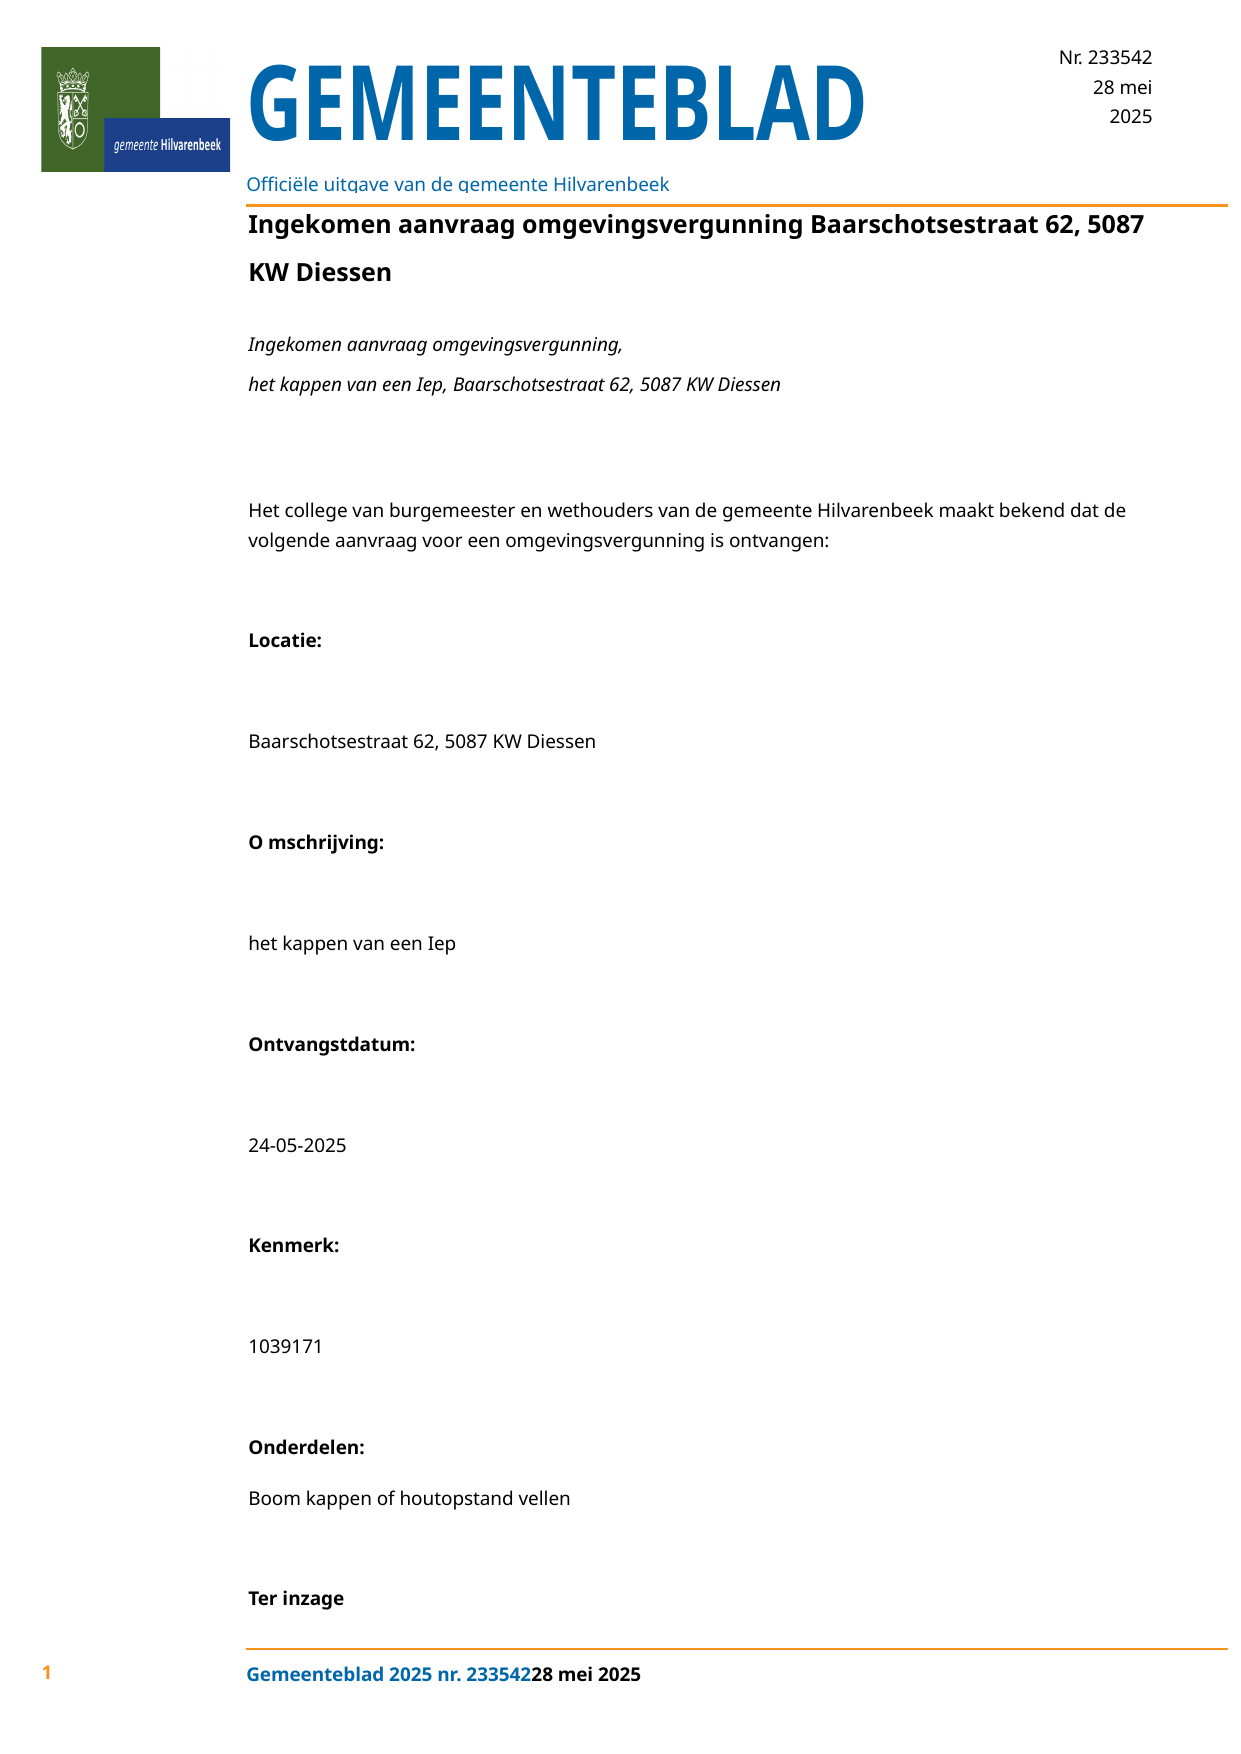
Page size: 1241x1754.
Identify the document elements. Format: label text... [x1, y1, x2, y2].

text Baarschotsestraat 62, 5087 KW Diessen [248, 728, 1152, 754]
text Ingekomen aanvraag omgevingsvergunning Baarschotsestraat 62, 5087 KW Diessen [248, 207, 1152, 288]
text het kappen van een Iep, Baarschotsestraat 62, 5087 KW Diessen [248, 371, 1152, 396]
picture [41, 47, 231, 172]
text Kenmerk: [248, 1233, 1152, 1258]
text Boom kappen of houtopstand vellen [248, 1485, 1152, 1511]
text Ontvangstdatum: [248, 1031, 1152, 1057]
text Het college van burgemeester en wethouders van de gemeente Hilvarenbeek maakt bekend dat de volgende aanvraag voor een omgevingsvergunning is ontvangen: [248, 497, 1152, 553]
text Ingekomen aanvraag omgevingsvergunning, [248, 331, 1152, 357]
text 1039171 [248, 1333, 1152, 1359]
text 24-05-2025 [248, 1132, 1152, 1158]
text Onderdelen: [248, 1434, 1152, 1460]
text Ter inzage [248, 1586, 1152, 1611]
text het kappen van een Iep [248, 930, 1152, 956]
text Locatie: [248, 628, 1152, 653]
text O mschrijving: [248, 829, 1152, 855]
